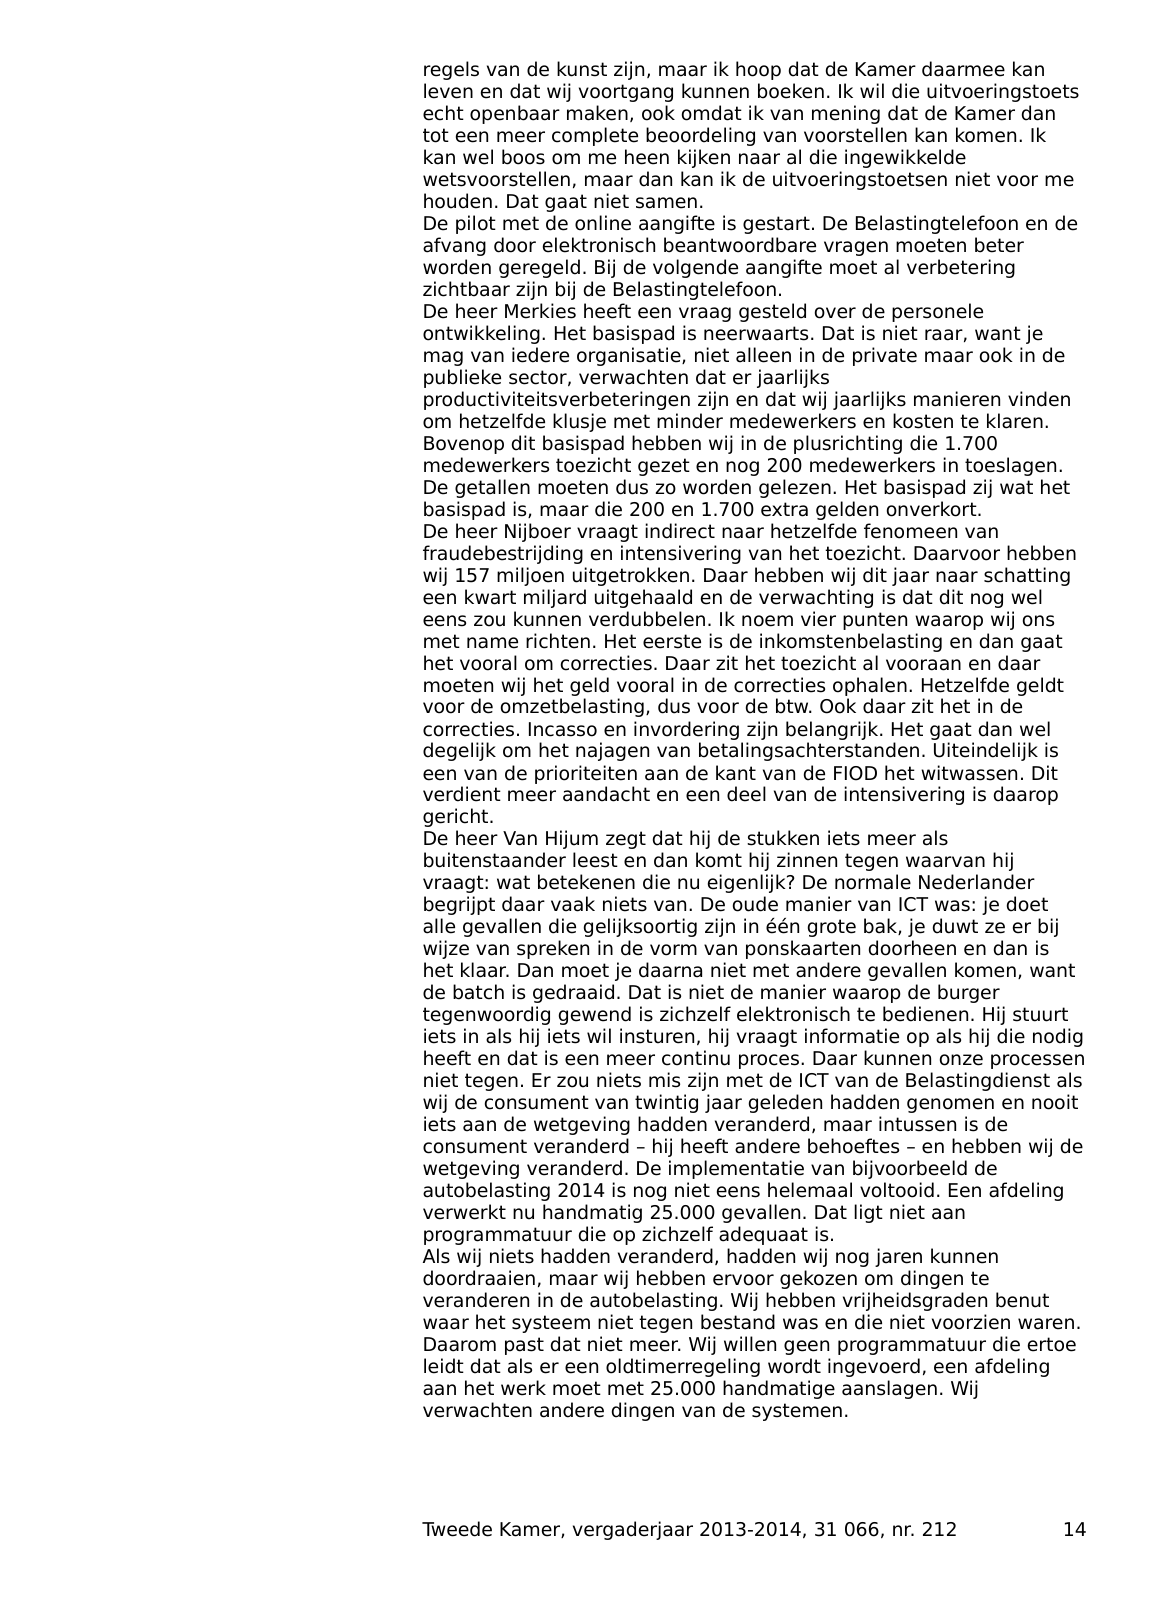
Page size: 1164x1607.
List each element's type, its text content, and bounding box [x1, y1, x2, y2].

text Bovenop dit basispad hebben wij in de plusrichting die 1.700 medewerkers toezicht gezet en nog 200 medewerkers in toeslagen. De getallen moeten dus zo worden gelezen. Het basispad zij wat het basispad is, maar die 200 en 1.700 extra gelden onverkort. [422, 433, 1087, 521]
text De pilot met de online aangifte is gestart. De Belastingtelefoon en de afvang door elektronisch beantwoordbare vragen moeten beter worden geregeld. Bij de volgende aangifte moet al verbetering zichtbaar zijn bij de Belastingtelefoon. [422, 213, 1087, 301]
text De heer Nijboer vraagt indirect naar hetzelfde fenomeen van fraudebestrijding en intensivering van het toezicht. Daarvoor hebben wij 157 miljoen uitgetrokken. Daar hebben wij dit jaar naar schatting een kwart miljard uitgehaald en de verwachting is dat dit nog wel eens zou kunnen verdubbelen. Ik noem vier punten waarop wij ons met name richten. Het eerste is de inkomstenbelasting en dan gaat het vooral om correcties. Daar zit het toezicht al vooraan en daar moeten wij het geld vooral in de correcties ophalen. Hetzelfde geldt voor de omzetbelasting, dus voor de btw. Ook daar zit het in de correcties. Incasso en invordering zijn belangrijk. Het gaat dan wel degelijk om het najagen van betalingsachterstanden. Uiteindelijk is een van de prioriteiten aan de kant van de FIOD het witwassen. Dit verdient meer aandacht en een deel van de intensivering is daarop gericht. [422, 521, 1087, 828]
text De heer Merkies heeft een vraag gesteld over de personele ontwikkeling. Het basispad is neerwaarts. Dat is niet raar, want je mag van iedere organisatie, niet alleen in de private maar ook in de publieke sector, verwachten dat er jaarlijks productiviteitsverbeteringen zijn en dat wij jaarlijks manieren vinden om hetzelfde klusje met minder medewerkers en kosten te klaren. [422, 301, 1087, 433]
text Als wij niets hadden veranderd, hadden wij nog jaren kunnen doordraaien, maar wij hebben ervoor gekozen om dingen te veranderen in de autobelasting. Wij hebben vrijheidsgraden benut waar het systeem niet tegen bestand was en die niet voorzien waren. Daarom past dat niet meer. Wij willen geen programmatuur die ertoe leidt dat als er een oldtimerregeling wordt ingevoerd, een afdeling aan het werk moet met 25.000 handmatige aanslagen. Wij verwachten andere dingen van de systemen. [422, 1246, 1087, 1422]
text De heer Van Hijum zegt dat hij de stukken iets meer als buitenstaander leest en dan komt hij zinnen tegen waarvan hij vraagt: wat betekenen die nu eigenlijk? De normale Nederlander begrijpt daar vaak niets van. De oude manier van ICT was: je doet alle gevallen die gelijksoortig zijn in één grote bak, je duwt ze er bij wijze van spreken in de vorm van ponskaarten doorheen en dan is het klaar. Dan moet je daarna niet met andere gevallen komen, want de batch is gedraaid. Dat is niet de manier waarop de burger tegenwoordig gewend is zichzelf elektronisch te bedienen. Hij stuurt iets in als hij iets wil insturen, hij vraagt informatie op als hij die nodig heeft en dat is een meer continu proces. Daar kunnen onze processen niet tegen. Er zou niets mis zijn met de ICT van de Belastingdienst als wij de consument van twintig jaar geleden hadden genomen en nooit iets aan de wetgeving hadden veranderd, maar intussen is de consument veranderd – hij heeft andere behoeftes – en hebben wij de wetgeving veranderd. De implementatie van bijvoorbeeld de autobelasting 2014 is nog niet eens helemaal voltooid. Een afdeling verwerkt nu handmatig 25.000 gevallen. Dat ligt niet aan programmatuur die op zichzelf adequaat is. [422, 828, 1087, 1246]
text regels van de kunst zijn, maar ik hoop dat de Kamer daarmee kan leven en dat wij voortgang kunnen boeken. Ik wil die uitvoeringstoets echt openbaar maken, ook omdat ik van mening dat de Kamer dan tot een meer complete beoordeling van voorstellen kan komen. Ik kan wel boos om me heen kijken naar al die ingewikkelde wetsvoorstellen, maar dan kan ik de uitvoeringstoetsen niet voor me houden. Dat gaat niet samen. [422, 59, 1087, 213]
